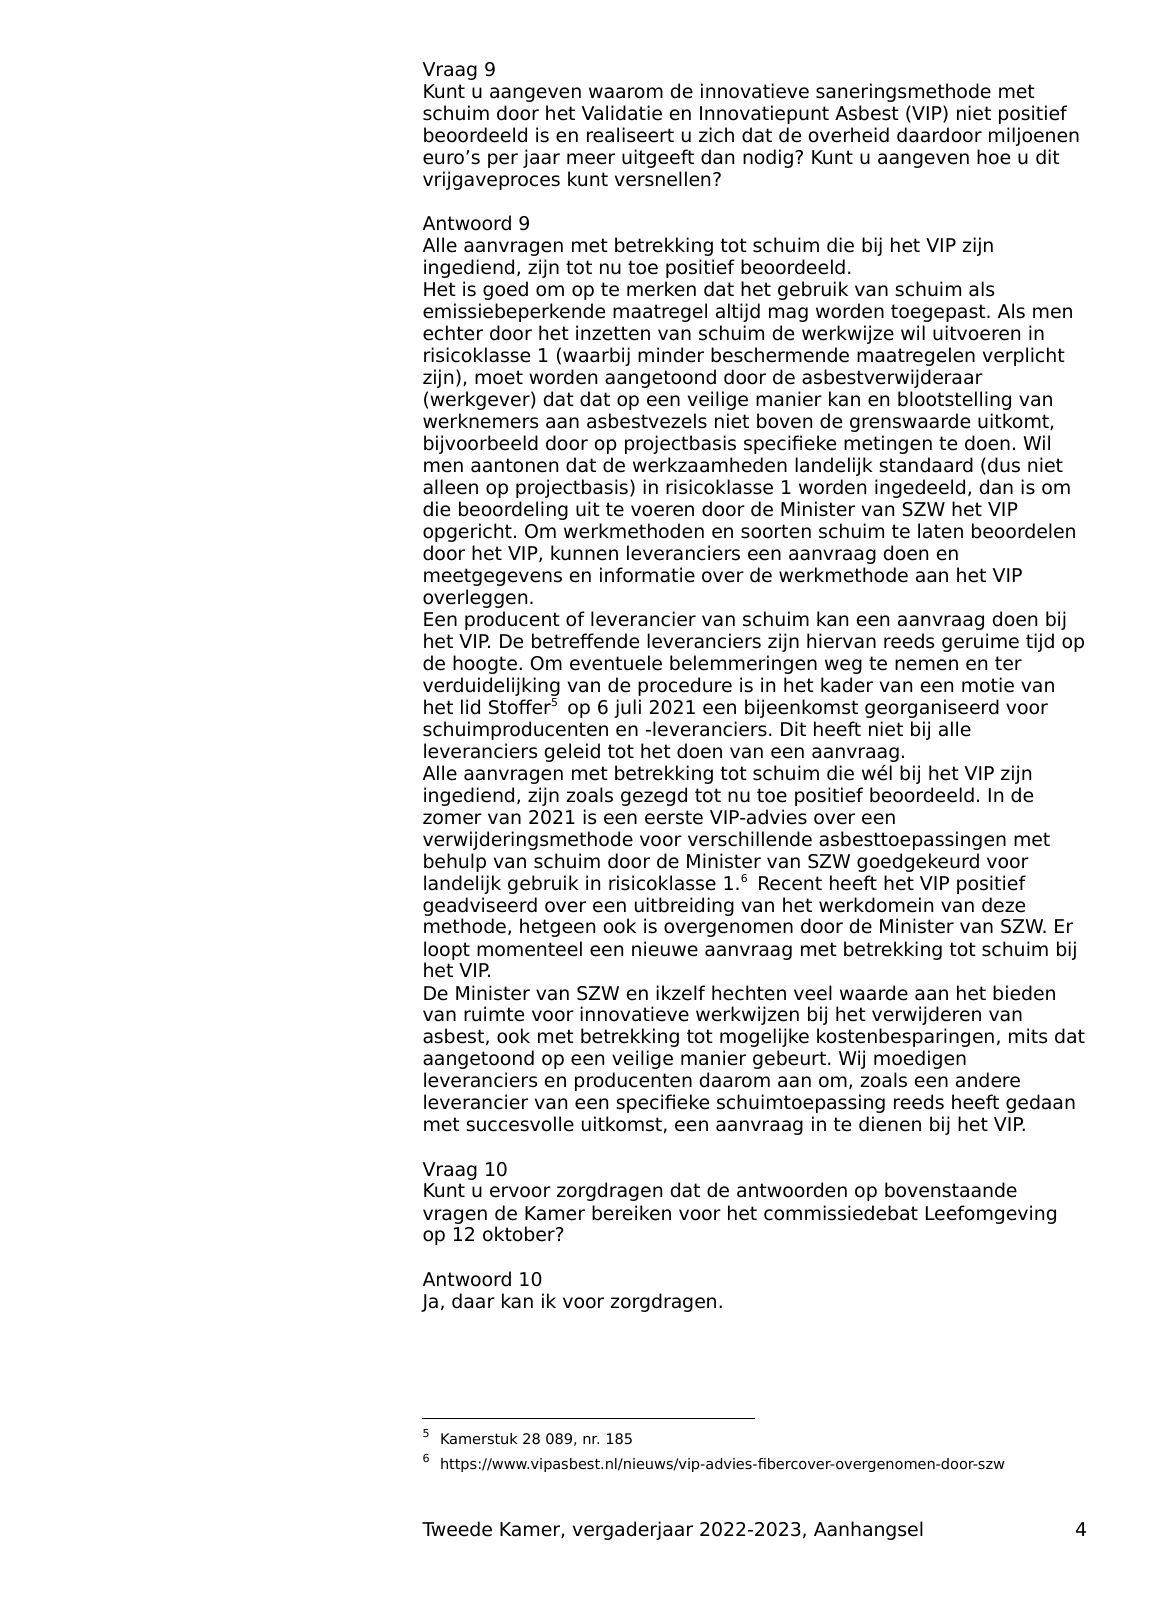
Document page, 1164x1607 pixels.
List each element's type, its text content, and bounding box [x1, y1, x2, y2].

text Een producent of leverancier van schuim kan een aanvraag doen bij het VIP. De betreffende leveranciers zijn hiervan reeds geruime tijd op de hoogte. Om eventuele belemmeringen weg te nemen en ter verduidelijking van de procedure is in het kader van een motie van het lid Stoffer op 6 juli 2021 een bijeenkomst georganiseerd voor schuimproducenten en -leveranciers. Dit heeft niet bij alle leveranciers geleid tot het doen van een aanvraag. [422, 609, 1087, 763]
text Alle aanvragen met betrekking tot schuim die bij het VIP zijn ingediend, zijn tot nu toe positief beoordeeld. [422, 235, 1087, 279]
text Vraag 10 [422, 1158, 1087, 1180]
text Vraag 9 [422, 59, 1087, 81]
text De Minister van SZW en ikzelf hechten veel waarde aan het bieden van ruimte voor innovatieve werkwijzen bij het verwijderen van asbest, ook met betrekking tot mogelijke kostenbesparingen, mits dat aangetoond op een veilige manier gebeurt. Wij moedigen leveranciers en producenten daarom aan om, zoals een andere leverancier van een specifieke schuimtoepassing reeds heeft gedaan met succesvolle uitkomst, een aanvraag in te dienen bij het VIP. [422, 982, 1087, 1136]
text Ja, daar kan ik voor zorgdragen. [422, 1291, 1087, 1312]
text Kamerstuk 28 089, nr. 185 [422, 1427, 1087, 1449]
text Kunt u aangeven waarom de innovatieve saneringsmethode met schuim door het Validatie en Innovatiepunt Asbest (VIP) niet positief beoordeeld is en realiseert u zich dat de overheid daardoor miljoenen euro’s per jaar meer uitgeeft dan nodig? Kunt u aangeven hoe u dit vrijgaveproces kunt versnellen? [422, 81, 1087, 191]
text https://www.vipasbest.nl/nieuws/vip-advies-fibercover-overgenomen-door-szw [422, 1452, 1087, 1474]
text Het is goed om op te merken dat het gebruik van schuim als emissiebeperkende maatregel altijd mag worden toegepast. Als men echter door het inzetten van schuim de werkwijze wil uitvoeren in risicoklasse 1 (waarbij minder beschermende maatregelen verplicht zijn), moet worden aangetoond door de asbestverwijderaar (werkgever) dat dat op een veilige manier kan en blootstelling van werknemers aan asbestvezels niet boven de grenswaarde uitkomt, bijvoorbeeld door op projectbasis specifieke metingen te doen. Wil men aantonen dat de werkzaamheden landelijk standaard (dus niet alleen op projectbasis) in risicoklasse 1 worden ingedeeld, dan is om die beoordeling uit te voeren door de Minister van SZW het VIP opgericht. Om werkmethoden en soorten schuim te laten beoordelen door het VIP, kunnen leveranciers een aanvraag doen en meetgegevens en informatie over de werkmethode aan het VIP overleggen. [422, 279, 1087, 609]
text Antwoord 9 [422, 213, 1087, 235]
text Kunt u ervoor zorgdragen dat de antwoorden op bovenstaande vragen de Kamer bereiken voor het commissiedebat Leefomgeving op 12 oktober? [422, 1180, 1087, 1246]
text Alle aanvragen met betrekking tot schuim die wél bij het VIP zijn ingediend, zijn zoals gezegd tot nu toe positief beoordeeld. In de zomer van 2021 is een eerste VIP-advies over een verwijderingsmethode voor verschillende asbesttoepassingen met behulp van schuim door de Minister van SZW goedgekeurd voor landelijk gebruik in risicoklasse 1. Recent heeft het VIP positief geadviseerd over een uitbreiding van het werkdomein van deze methode, hetgeen ook is overgenomen door de Minister van SZW. Er loopt momenteel een nieuwe aanvraag met betrekking tot schuim bij het VIP. [422, 763, 1087, 982]
text Antwoord 10 [422, 1268, 1087, 1291]
